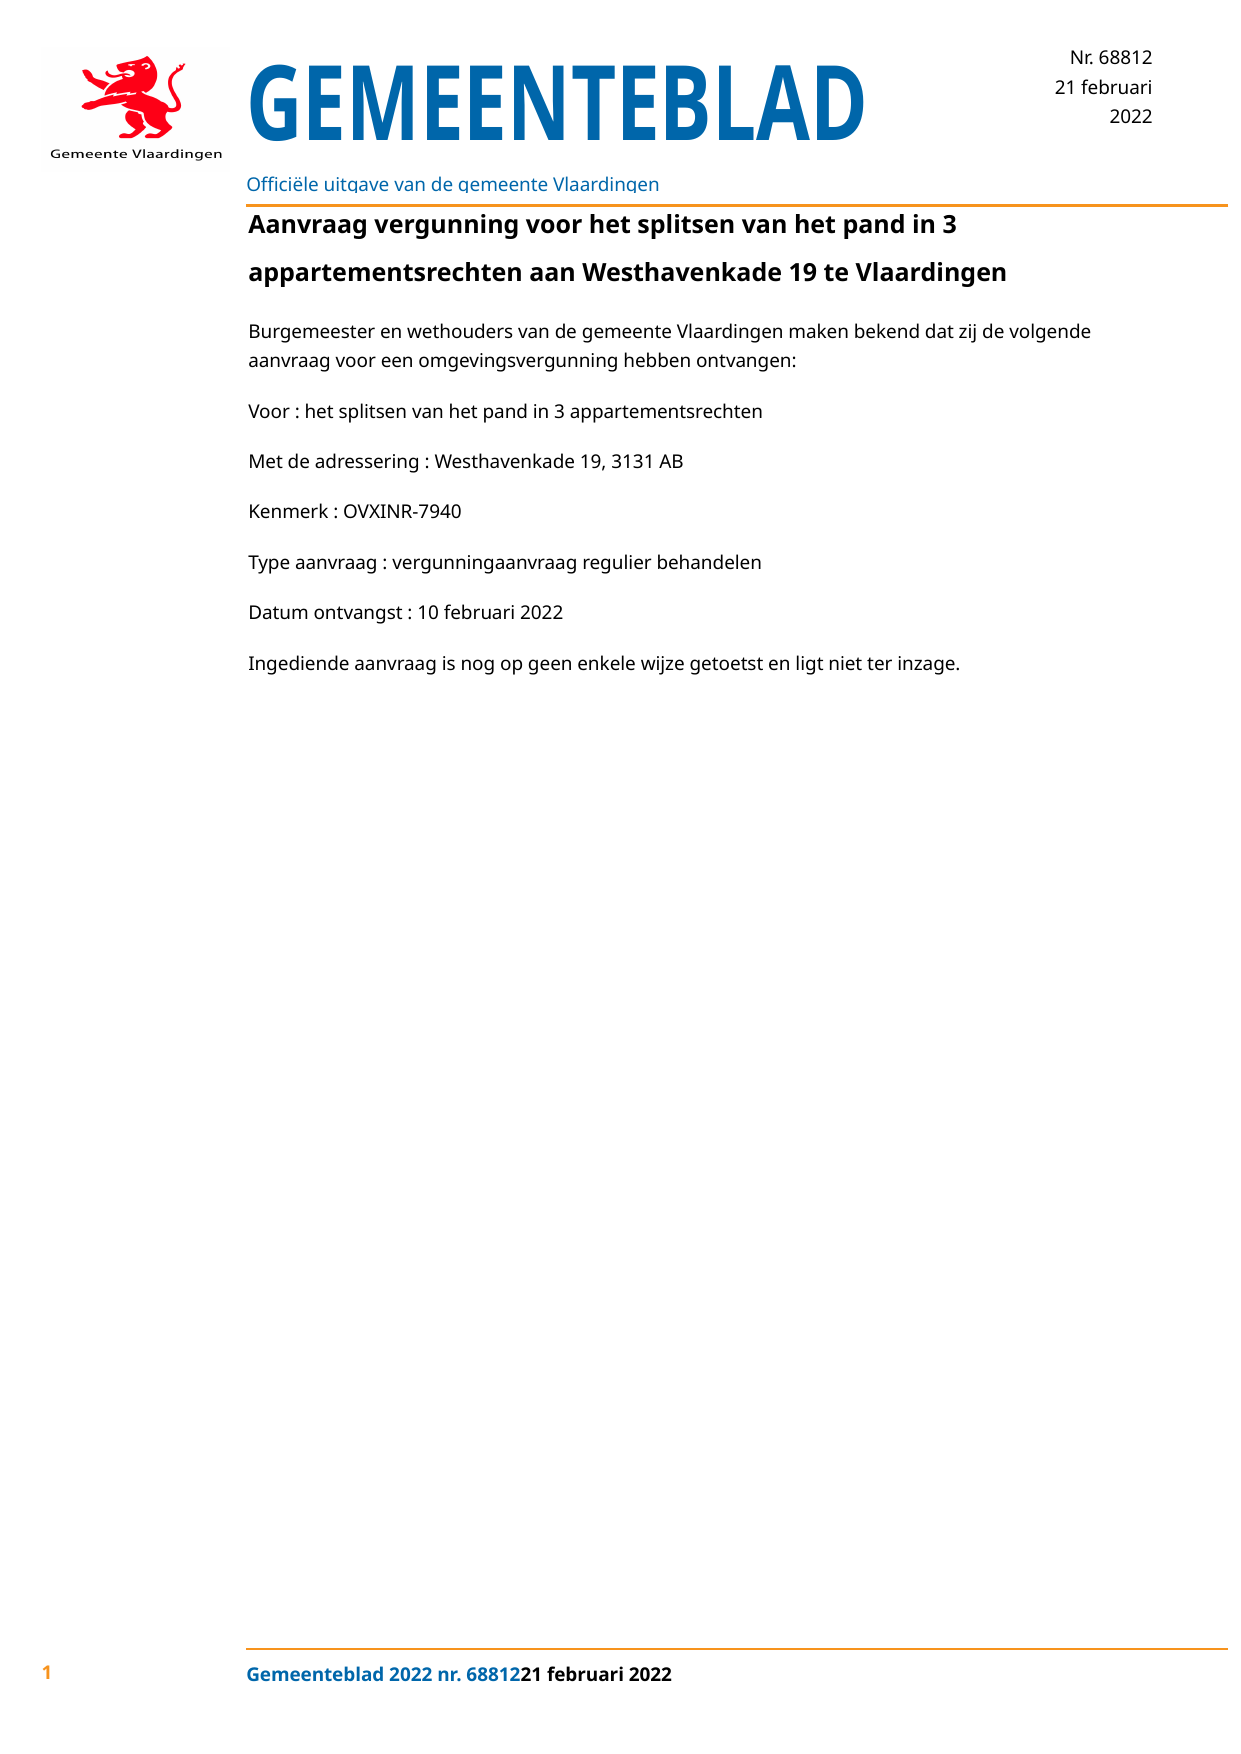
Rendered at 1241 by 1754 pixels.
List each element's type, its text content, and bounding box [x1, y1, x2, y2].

text Aanvraag vergunning voor het splitsen van het pand in 3 appartementsrechten aan Westhavenkade 19 te Vlaardingen [248, 207, 1152, 288]
text Datum ontvangst : 10 februari 2022 [248, 599, 1152, 625]
text Ingediende aanvraag is nog op geen enkele wijze getoetst en ligt niet ter inzage. [248, 650, 1152, 676]
picture [41, 47, 231, 172]
text Met de adressering : Westhavenkade 19, 3131 AB [248, 448, 1152, 474]
text Burgemeester en wethouders van de gemeente Vlaardingen maken bekend dat zij de volgende aanvraag voor een omgevingsvergunning hebben ontvangen: [248, 318, 1152, 373]
text Type aanvraag : vergunningaanvraag regulier behandelen [248, 549, 1152, 575]
text Voor : het splitsen van het pand in 3 appartementsrechten [248, 398, 1152, 424]
text Kenmerk : OVXINR-7940 [248, 499, 1152, 524]
